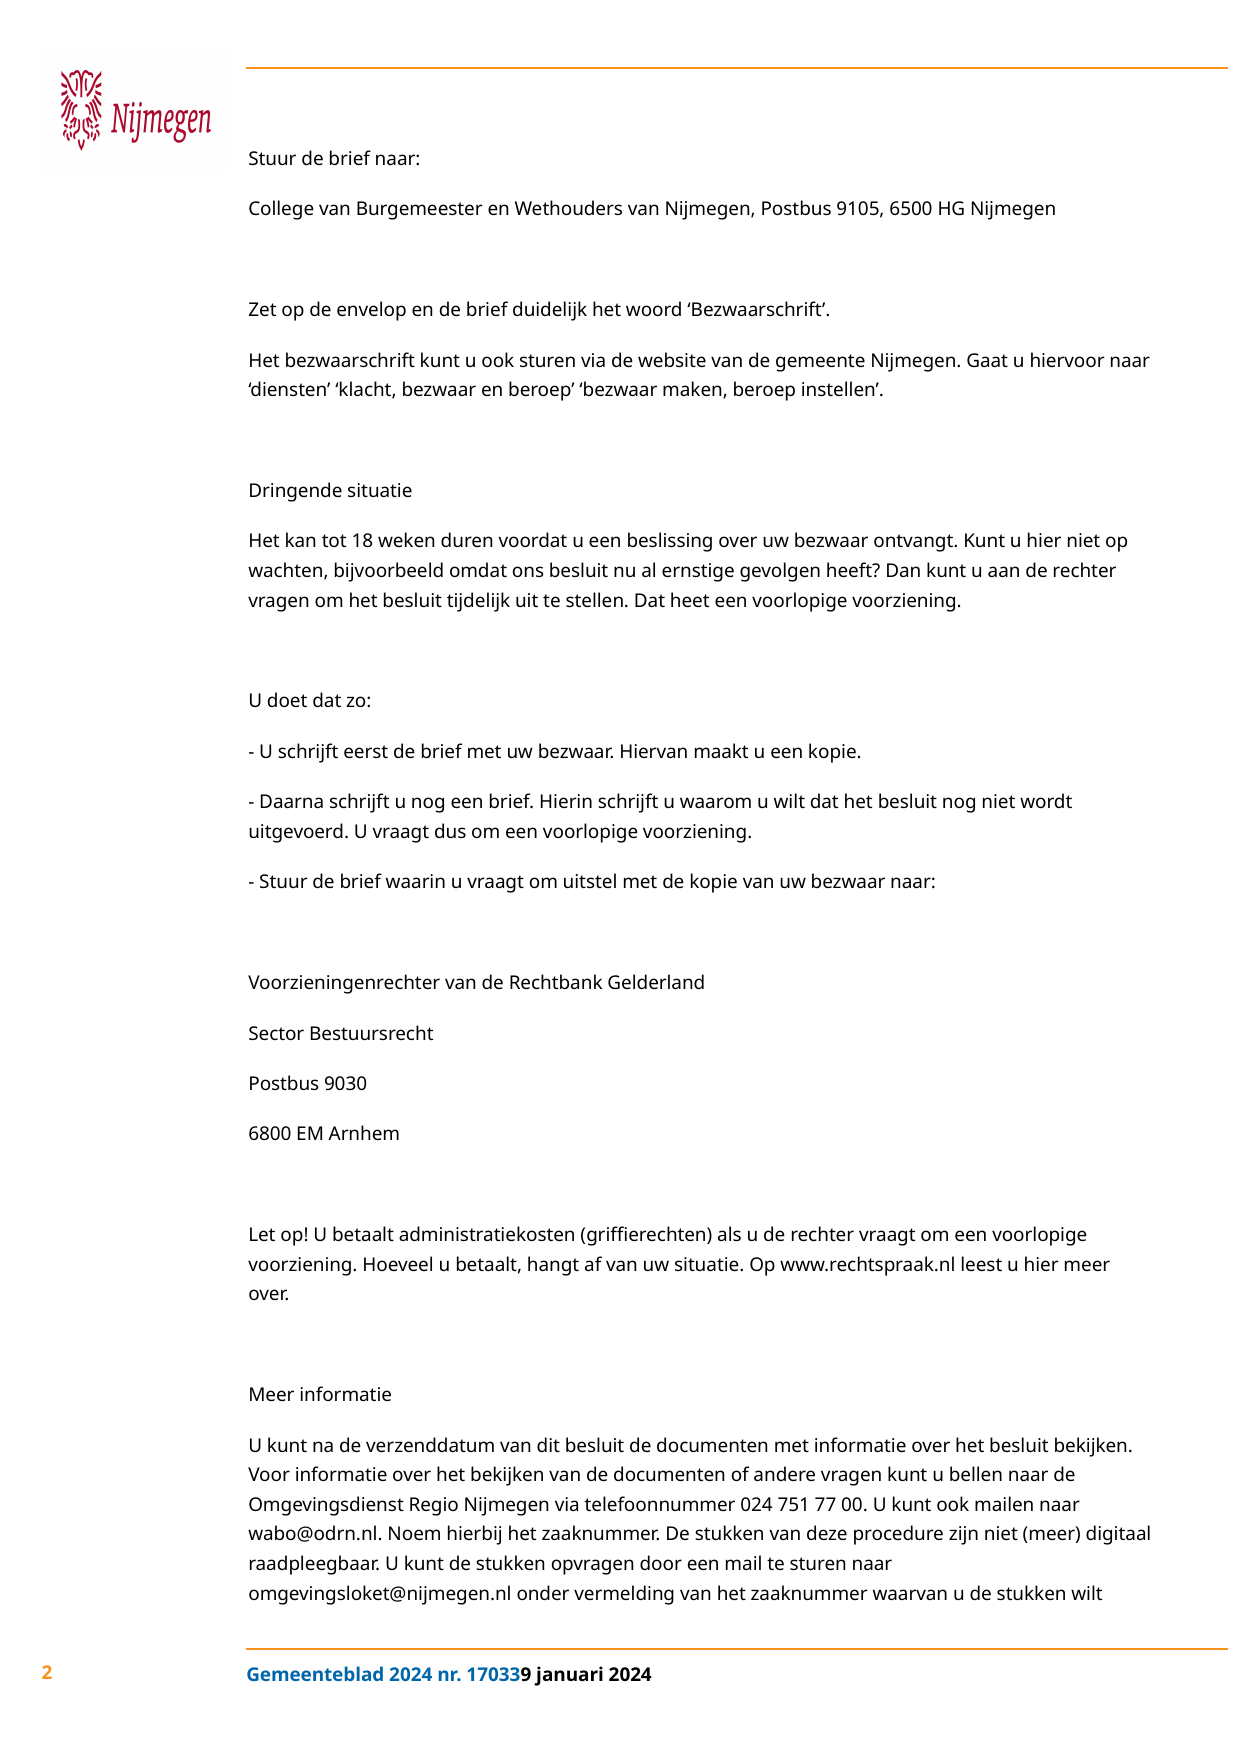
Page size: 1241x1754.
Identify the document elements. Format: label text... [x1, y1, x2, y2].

text Het kan tot 18 weken duren voordat u een beslissing over uw bezwaar ontvangt. Kunt u hier niet op wachten, bijvoorbeeld omdat ons besluit nu al ernstige gevolgen heeft? Dan kunt u aan de rechter vragen om het besluit tijdelijk uit te stellen. Dat heet een voorlopige voorziening. [248, 528, 1152, 613]
text - Stuur de brief waarin u vraagt om uitstel met de kopie van uw bezwaar naar: [248, 868, 1152, 894]
text Meer informatie [248, 1381, 1152, 1407]
text - U schrijft eerst de brief met uw bezwaar. Hiervan maakt u een kopie. [248, 738, 1152, 764]
text U doet dat zo: [248, 688, 1152, 713]
text Zet op de envelop en de brief duidelijk het woord ‘Bezwaarschrift’. [248, 296, 1152, 322]
text - Daarna schrijft u nog een brief. Hierin schrijft u waarom u wilt dat het besluit nog niet wordt uitgevoerd. U vraagt dus om een voorlopige voorziening. [248, 788, 1152, 844]
text Dringende situatie [248, 477, 1152, 503]
text U kunt na de verzenddatum van dit besluit de documenten met informatie over het besluit bekijken. Voor informatie over het bekijken van de documenten of andere vragen kunt u bellen naar de Omgevingsdienst Regio Nijmegen via telefoonnummer 024 751 77 00. U kunt ook mailen naar wabo@odrn.nl. Noem hierbij het zaaknummer. De stukken van deze procedure zijn niet (meer) digitaal raadpleegbaar. U kunt de stukken opvragen door een mail te sturen naar omgevingsloket@nijmegen.nl onder vermelding van het zaaknummer waarvan u de stukken wilt [248, 1432, 1152, 1606]
text Sector Bestuursrecht [248, 1020, 1152, 1046]
text Voorzieningenrechter van de Rechtbank Gelderland [248, 969, 1152, 995]
picture [41, 47, 231, 172]
text College van Burgemeester en Wethouders van Nijmegen, Postbus 9105, 6500 HG Nijmegen [248, 196, 1152, 221]
text Postbus 9030 [248, 1070, 1152, 1096]
text Stuur de brief naar: [248, 145, 1152, 171]
text 6800 EM Arnhem [248, 1121, 1152, 1146]
text Het bezwaarschrift kunt u ook sturen via de website van de gemeente Nijmegen. Gaat u hiervoor naar ‘diensten’ ‘klacht, bezwaar en beroep’ ‘bezwaar maken, beroep instellen’. [248, 347, 1152, 402]
text Let op! U betaalt administratiekosten (griffierechten) als u de rechter vraagt om een voorlopige voorziening. Hoeveel u betaalt, hangt af van uw situatie. Op www.rechtspraak.nl leest u hier meer over. [248, 1221, 1152, 1306]
